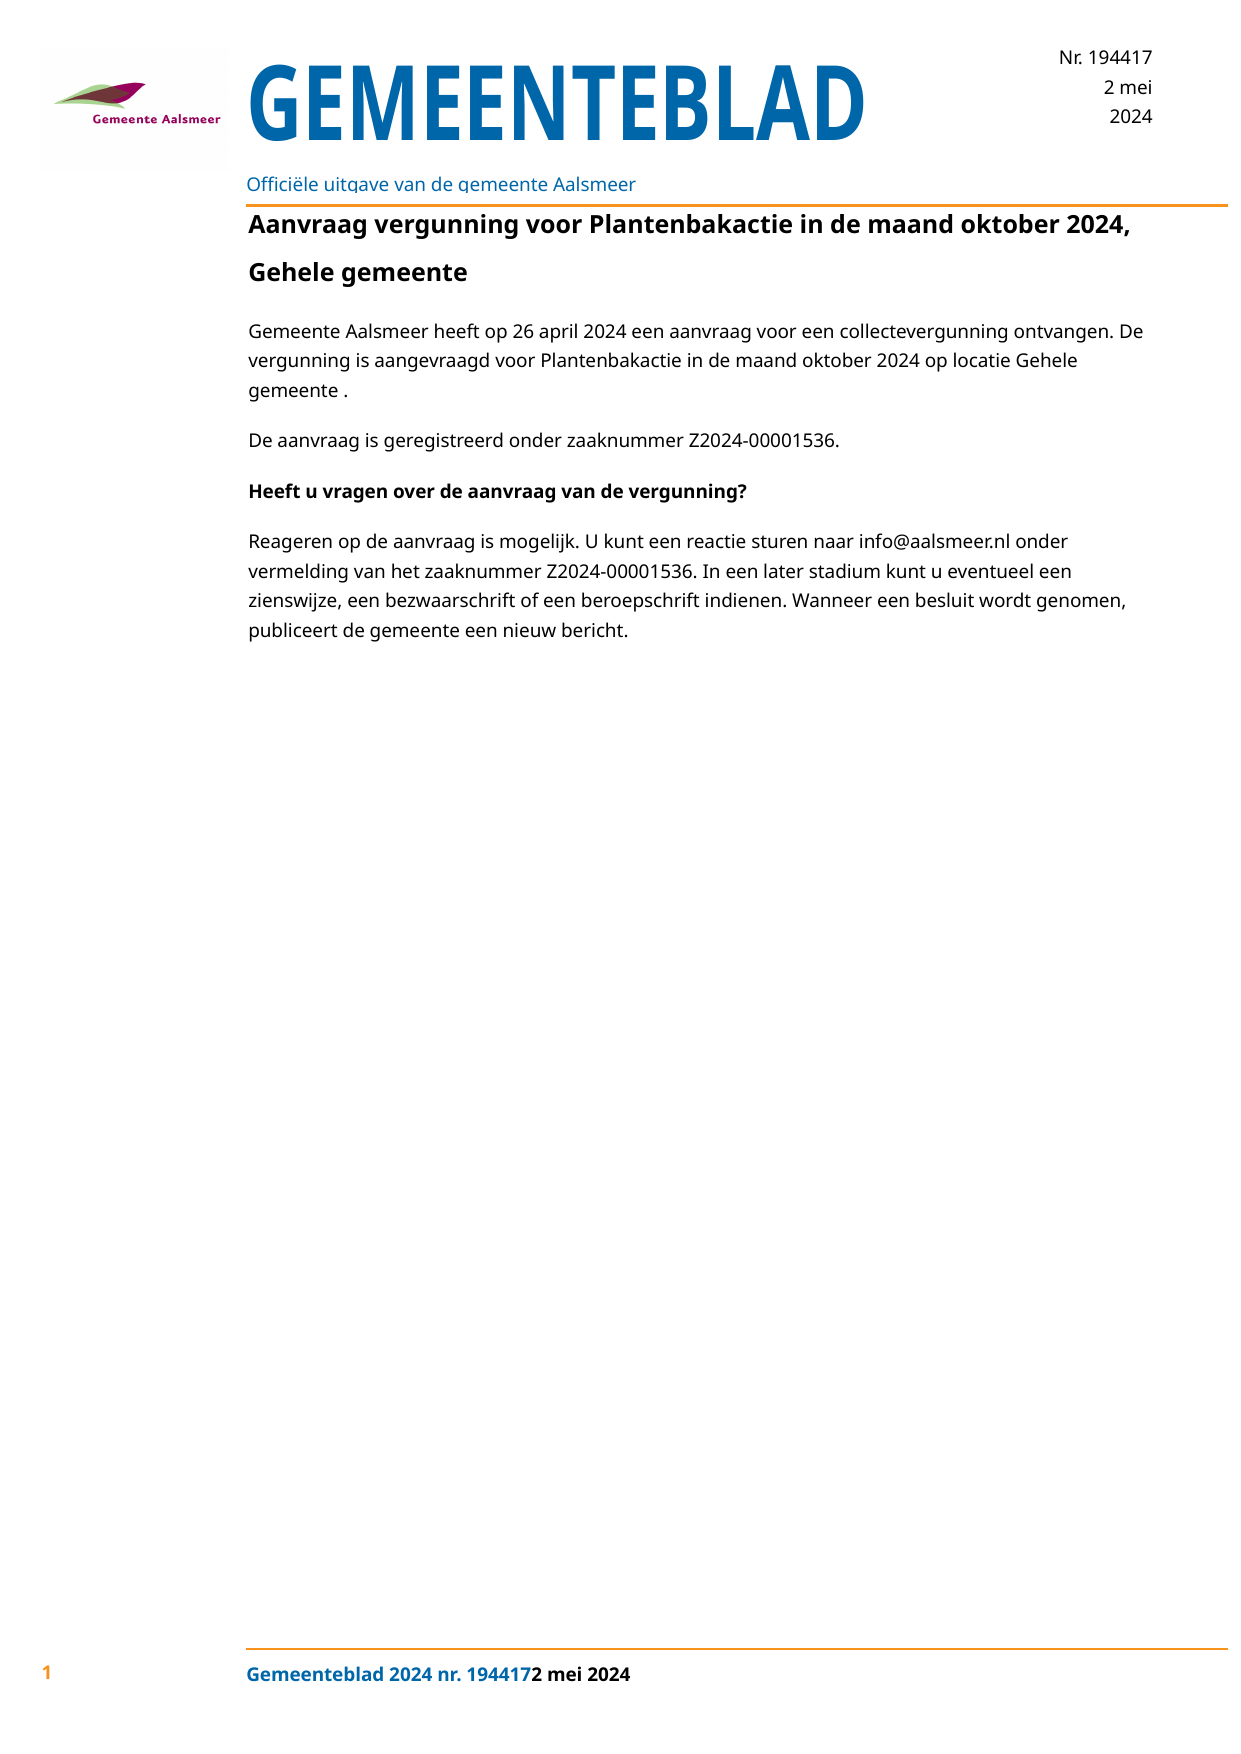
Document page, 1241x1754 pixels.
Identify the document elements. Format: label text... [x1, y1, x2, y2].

text De aanvraag is geregistreerd onder zaaknummer Z2024-00001536. [248, 427, 1152, 453]
text Aanvraag vergunning voor Plantenbakactie in de maand oktober 2024, Gehele gemeente [248, 207, 1152, 288]
picture [41, 47, 231, 172]
text Reageren op de aanvraag is mogelijk. U kunt een reactie sturen naar info@aalsmeer.nl onder vermelding van het zaaknummer Z2024-00001536. In een later stadium kunt u eventueel een zienswijze, een bezwaarschrift of een beroepschrift indienen. Wanneer een besluit wordt genomen, publiceert de gemeente een nieuw bericht. [248, 528, 1152, 643]
text Gemeente Aalsmeer heeft op 26 april 2024 een aanvraag voor een collectevergunning ontvangen. De vergunning is aangevraagd voor Plantenbakactie in de maand oktober 2024 op locatie Gehele gemeente . [248, 318, 1152, 403]
text Heeft u vragen over de aanvraag van de vergunning? [248, 478, 1152, 504]
